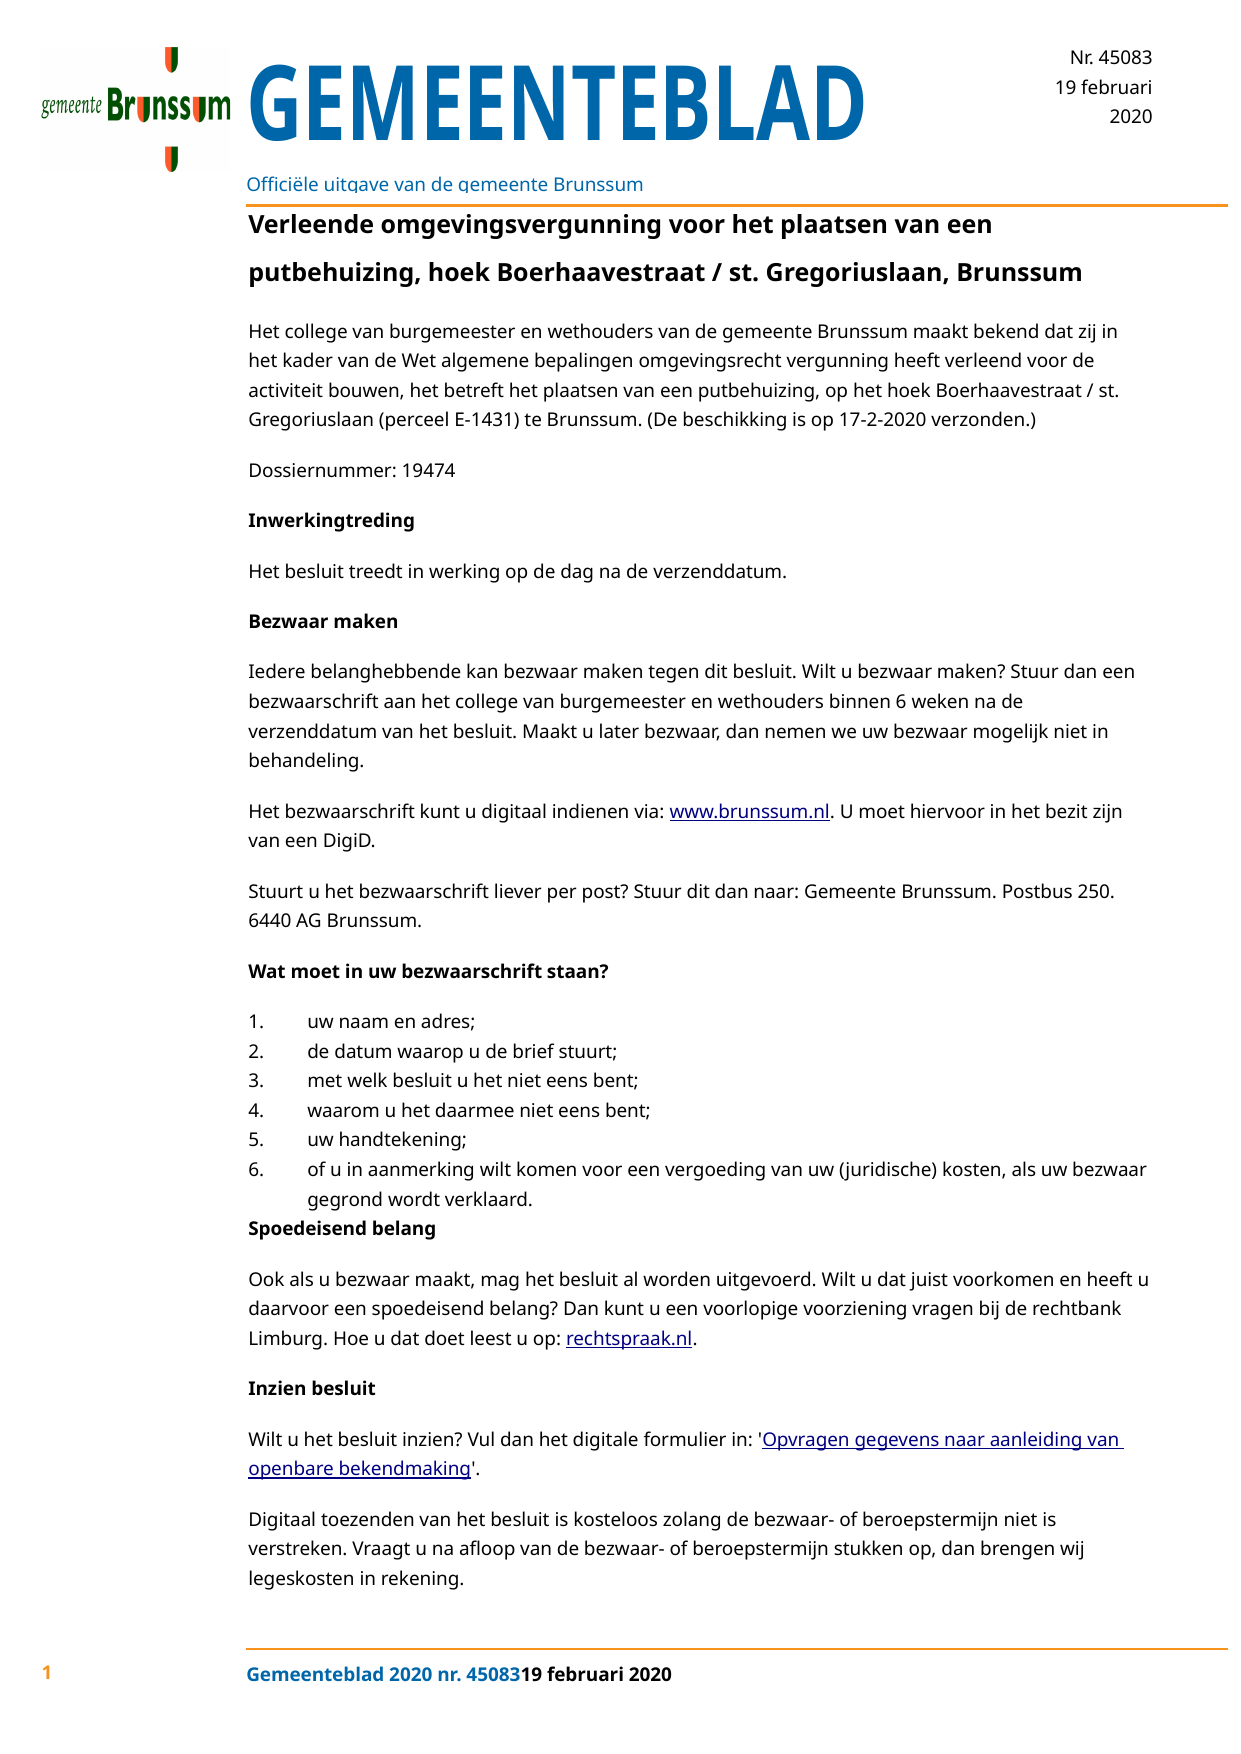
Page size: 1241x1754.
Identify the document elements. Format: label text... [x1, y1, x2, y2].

text Het bezwaarschrift kunt u digitaal indienen via: www.brunssum.nl. U moet hiervoor in het bezit zijn van een DigiD. [248, 798, 1152, 853]
text Bezwaar maken [248, 608, 1152, 634]
text Het college van burgemeester en wethouders van de gemeente Brunssum maakt bekend dat zij in het kader van de Wet algemene bepalingen omgevingsrecht vergunning heeft verleend voor de activiteit bouwen, het betreft het plaatsen van een putbehuizing, op het hoek Boerhaavestraat / st. Gregoriuslaan (perceel E-1431) te Brunssum. (De beschikking is op 17-2-2020 verzonden.) [248, 318, 1152, 432]
text Inzien besluit [248, 1375, 1152, 1401]
text Ook als u bezwaar maakt, mag het besluit al worden uitgevoerd. Wilt u dat juist voorkomen en heeft u daarvoor een spoedeisend belang? Dan kunt u een voorlopige voorziening vragen bij de rechtbank Limburg. Hoe u dat doet leest u op: rechtspraak.nl. [248, 1266, 1152, 1351]
list uw handtekening; [248, 1127, 1152, 1152]
list of u in aanmerking wilt komen voor een vergoeding van uw (juridische) kosten, als uw bezwaar gegrond wordt verklaard. [248, 1156, 1152, 1212]
text Stuurt u het bezwaarschrift liever per post? Stuur dit dan naar: Gemeente Brunssum. Postbus 250. 6440 AG Brunssum. [248, 878, 1152, 933]
text Wilt u het besluit inzien? Vul dan het digitale formulier in: 'Opvragen gegevens naar aanleiding van openbare bekendmaking'. [248, 1426, 1152, 1481]
picture [41, 47, 231, 172]
text Digitaal toezenden van het besluit is kosteloos zolang de bezwaar- of beroepstermijn niet is verstreken. Vraagt u na afloop van de bezwaar- of beroepstermijn stukken op, dan brengen wij legeskosten in rekening. [248, 1506, 1152, 1591]
text Dossiernummer: 19474 [248, 457, 1152, 483]
list waarom u het daarmee niet eens bent; [248, 1097, 1152, 1123]
text Inwerkingtreding [248, 507, 1152, 533]
text Spoedeisend belang [248, 1215, 1152, 1241]
list uw naam en adres; [248, 1008, 1152, 1034]
text Wat moet in uw bezwaarschrift staan? [248, 958, 1152, 984]
text Iedere belanghebbende kan bezwaar maken tegen dit besluit. Wilt u bezwaar maken? Stuur dan een bezwaarschrift aan het college van burgemeester en wethouders binnen 6 weken na de verzenddatum van het besluit. Maakt u later bezwaar, dan nemen we uw bezwaar mogelijk niet in behandeling. [248, 659, 1152, 773]
list met welk besluit u het niet eens bent; [248, 1067, 1152, 1093]
text Het besluit treedt in werking op de dag na de verzenddatum. [248, 558, 1152, 584]
text Verleende omgevingsvergunning voor het plaatsen van een putbehuizing, hoek Boerhaavestraat / st. Gregoriuslaan, Brunssum [248, 207, 1152, 288]
list de datum waarop u de brief stuurt; [248, 1038, 1152, 1064]
